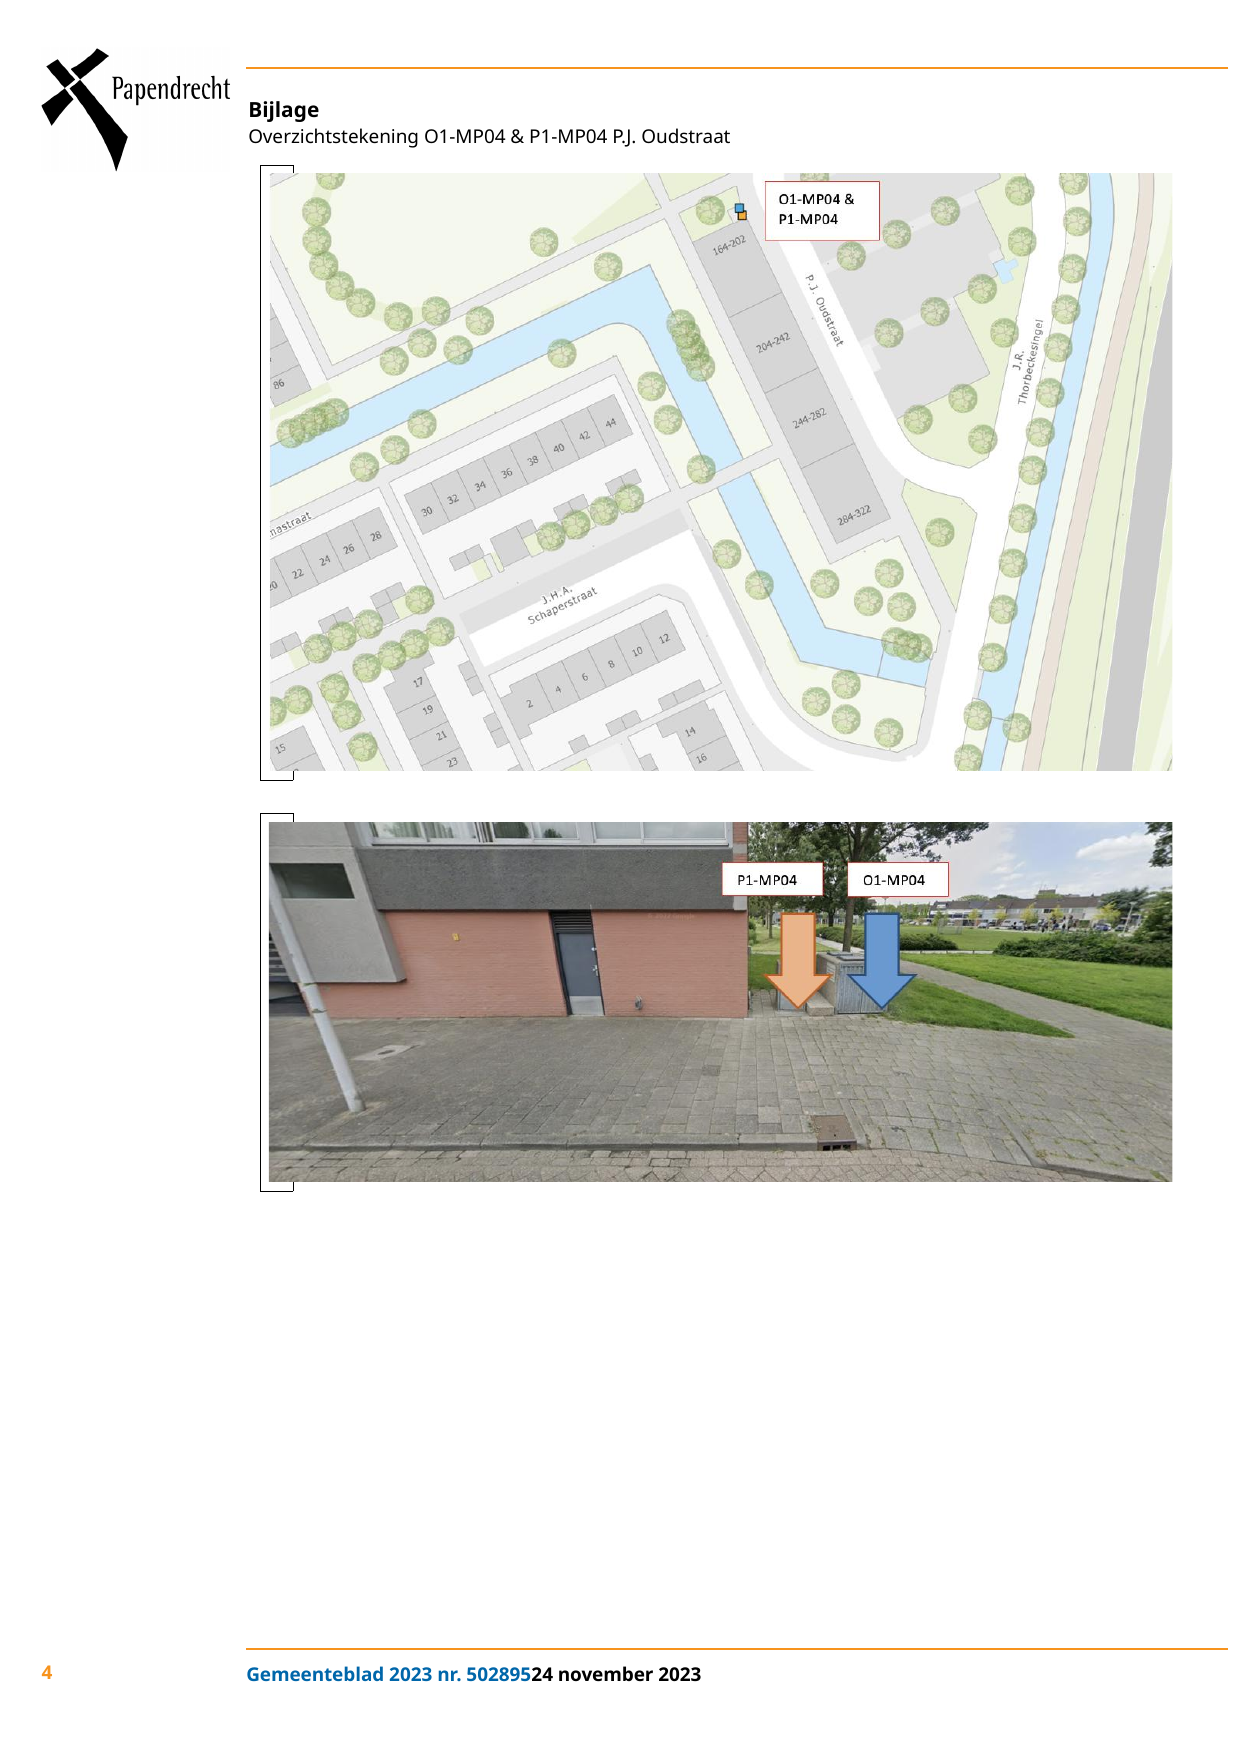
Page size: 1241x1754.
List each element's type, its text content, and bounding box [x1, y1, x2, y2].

picture [268, 173, 1173, 771]
picture [41, 47, 231, 172]
picture [268, 822, 1173, 1182]
text Overzichtstekening O1-MP04 & P1-MP04 P.J. Oudstraat [248, 123, 1152, 149]
text Bijlage [248, 95, 1152, 123]
